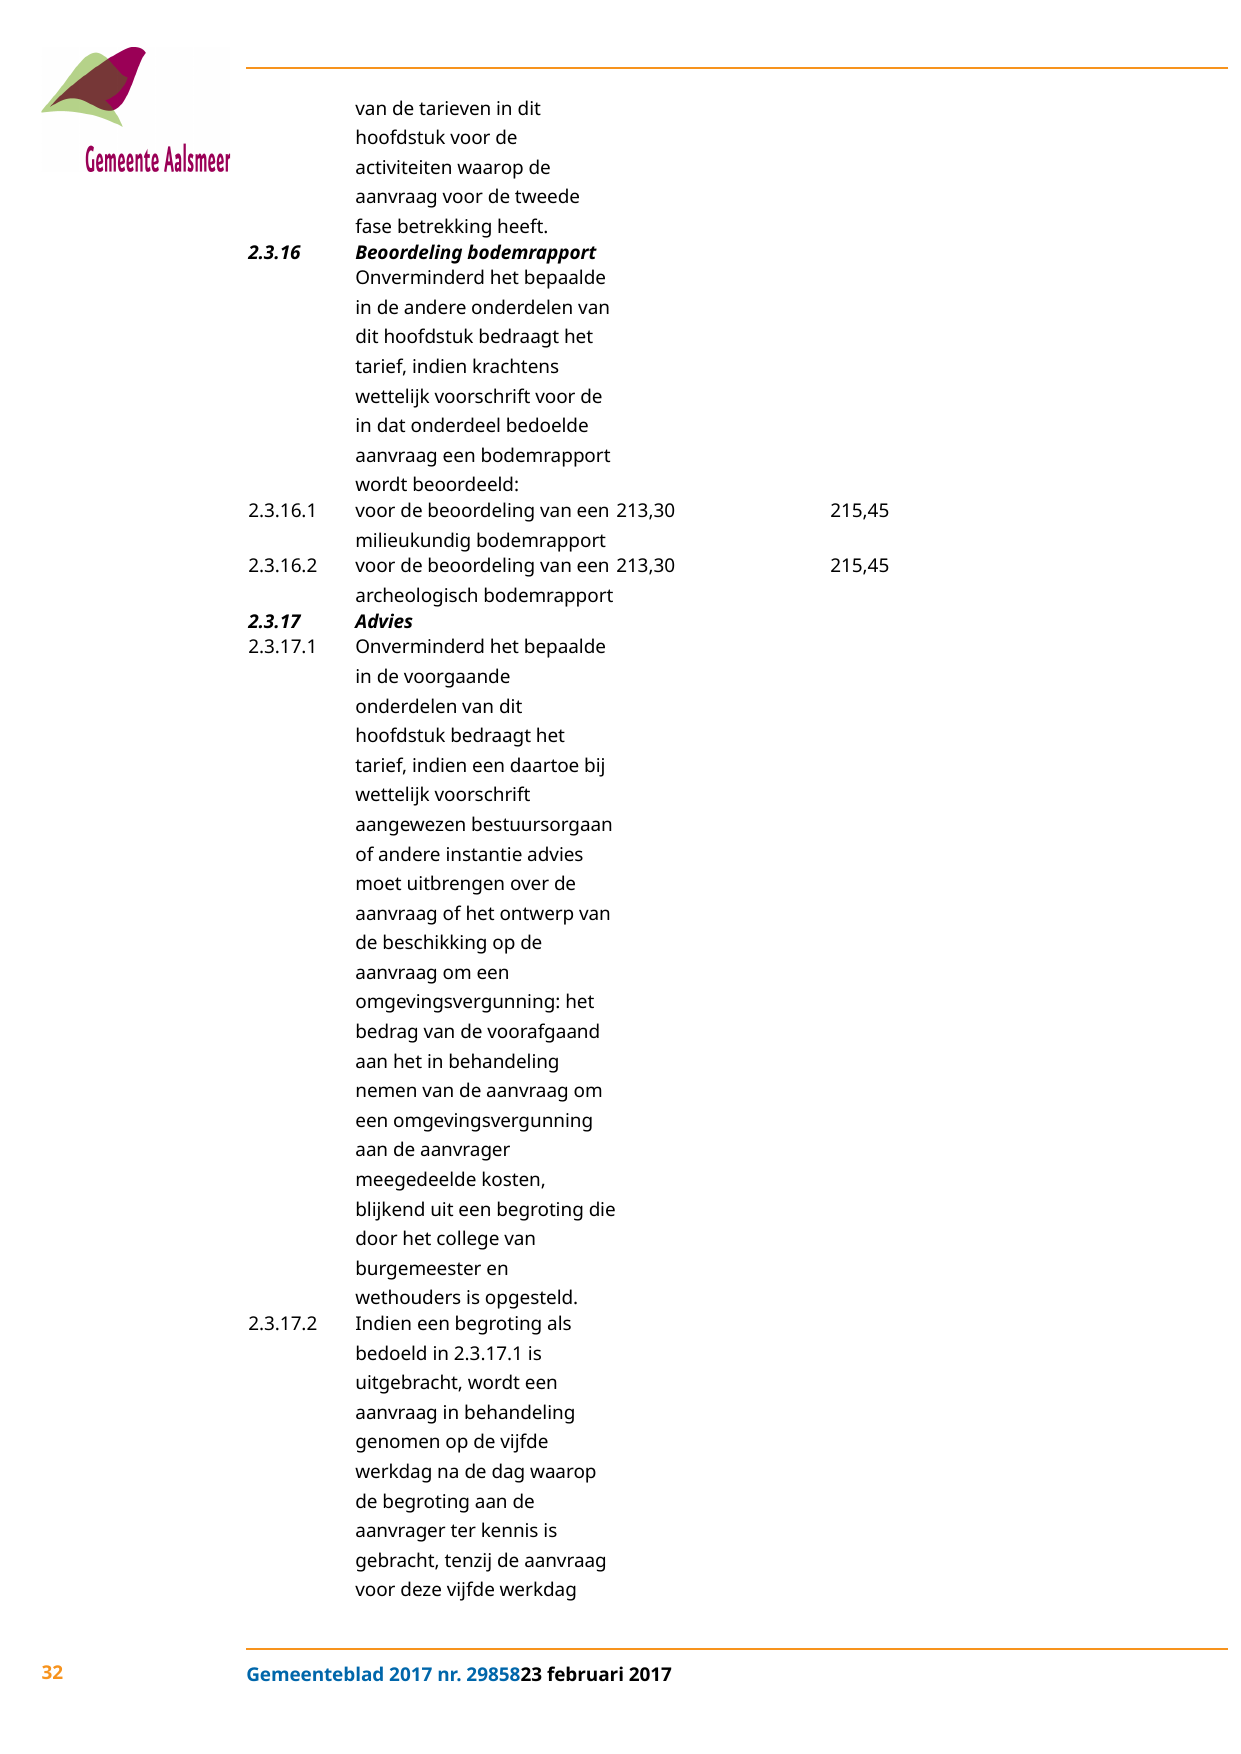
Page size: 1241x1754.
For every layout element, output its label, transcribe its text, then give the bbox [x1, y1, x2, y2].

table_cell van de tarieven in dit hoofdstuk voor de activiteiten waarop de aanvraag voor de tweede fase betrekking heeft. [355, 95, 616, 239]
table_cell 215,45 [830, 553, 1044, 608]
table_cell voor de beoordeling van een archeologisch bodemrapport [355, 553, 616, 608]
table_cell [248, 265, 355, 497]
table_cell 2.3.16 [248, 239, 355, 264]
table_cell Beoordeling bodemrapport [355, 239, 616, 264]
table_cell [616, 265, 830, 497]
table_cell Onverminderd het bepaalde in de voorgaande onderdelen van dit hoofdstuk bedraagt het tarief, indien een daartoe bij wettelijk voorschrift aangewezen bestuursorgaan of andere instantie advies moet uitbrengen over de aanvraag of het ontwerp van de beschikking op de aanvraag om een omgevingsvergunning: het bedrag van de voorafgaand aan het in behandeling nemen van de aanvraag om een omgevingsvergunning aan de aanvrager meegedeelde kosten, blijkend uit een begroting die door het college van burgemeester en wethouders is opgesteld. [355, 634, 616, 1310]
table_cell 213,30 [616, 553, 830, 608]
table_cell [830, 634, 1044, 1310]
table_cell [830, 239, 1044, 264]
table_cell [616, 608, 830, 634]
table_cell voor de beoordeling van een milieukundig bodemrapport [355, 498, 616, 553]
table_cell 2.3.17.1 [248, 634, 355, 1310]
table_cell Onverminderd het bepaalde in de andere onderdelen van dit hoofdstuk bedraagt het tarief, indien krachtens wettelijk voorschrift voor de in dat onderdeel bedoelde aanvraag een bodemrapport wordt beoordeeld: [355, 265, 616, 497]
table_cell [616, 634, 830, 1310]
table_cell [830, 608, 1044, 634]
picture [41, 47, 231, 172]
table_cell [830, 95, 1044, 239]
table_cell 213,30 [616, 498, 830, 553]
table_cell [830, 1310, 1044, 1602]
table_cell 2.3.17 [248, 608, 355, 634]
table_cell [248, 95, 355, 239]
table_cell [616, 1310, 830, 1602]
table_cell Advies [355, 608, 616, 634]
table_cell [616, 239, 830, 264]
table_cell Indien een begroting als bedoeld in 2.3.17.1 is uitgebracht, wordt een aanvraag in behandeling genomen op de vijfde werkdag na de dag waarop de begroting aan de aanvrager ter kennis is gebracht, tenzij de aanvraag voor deze vijfde werkdag [355, 1310, 616, 1602]
table_cell [830, 265, 1044, 497]
table_cell 2.3.16.1 [248, 498, 355, 553]
table_cell [616, 95, 830, 239]
table_cell 2.3.17.2 [248, 1310, 355, 1602]
table_cell 215,45 [830, 498, 1044, 553]
table_cell 2.3.16.2 [248, 553, 355, 608]
